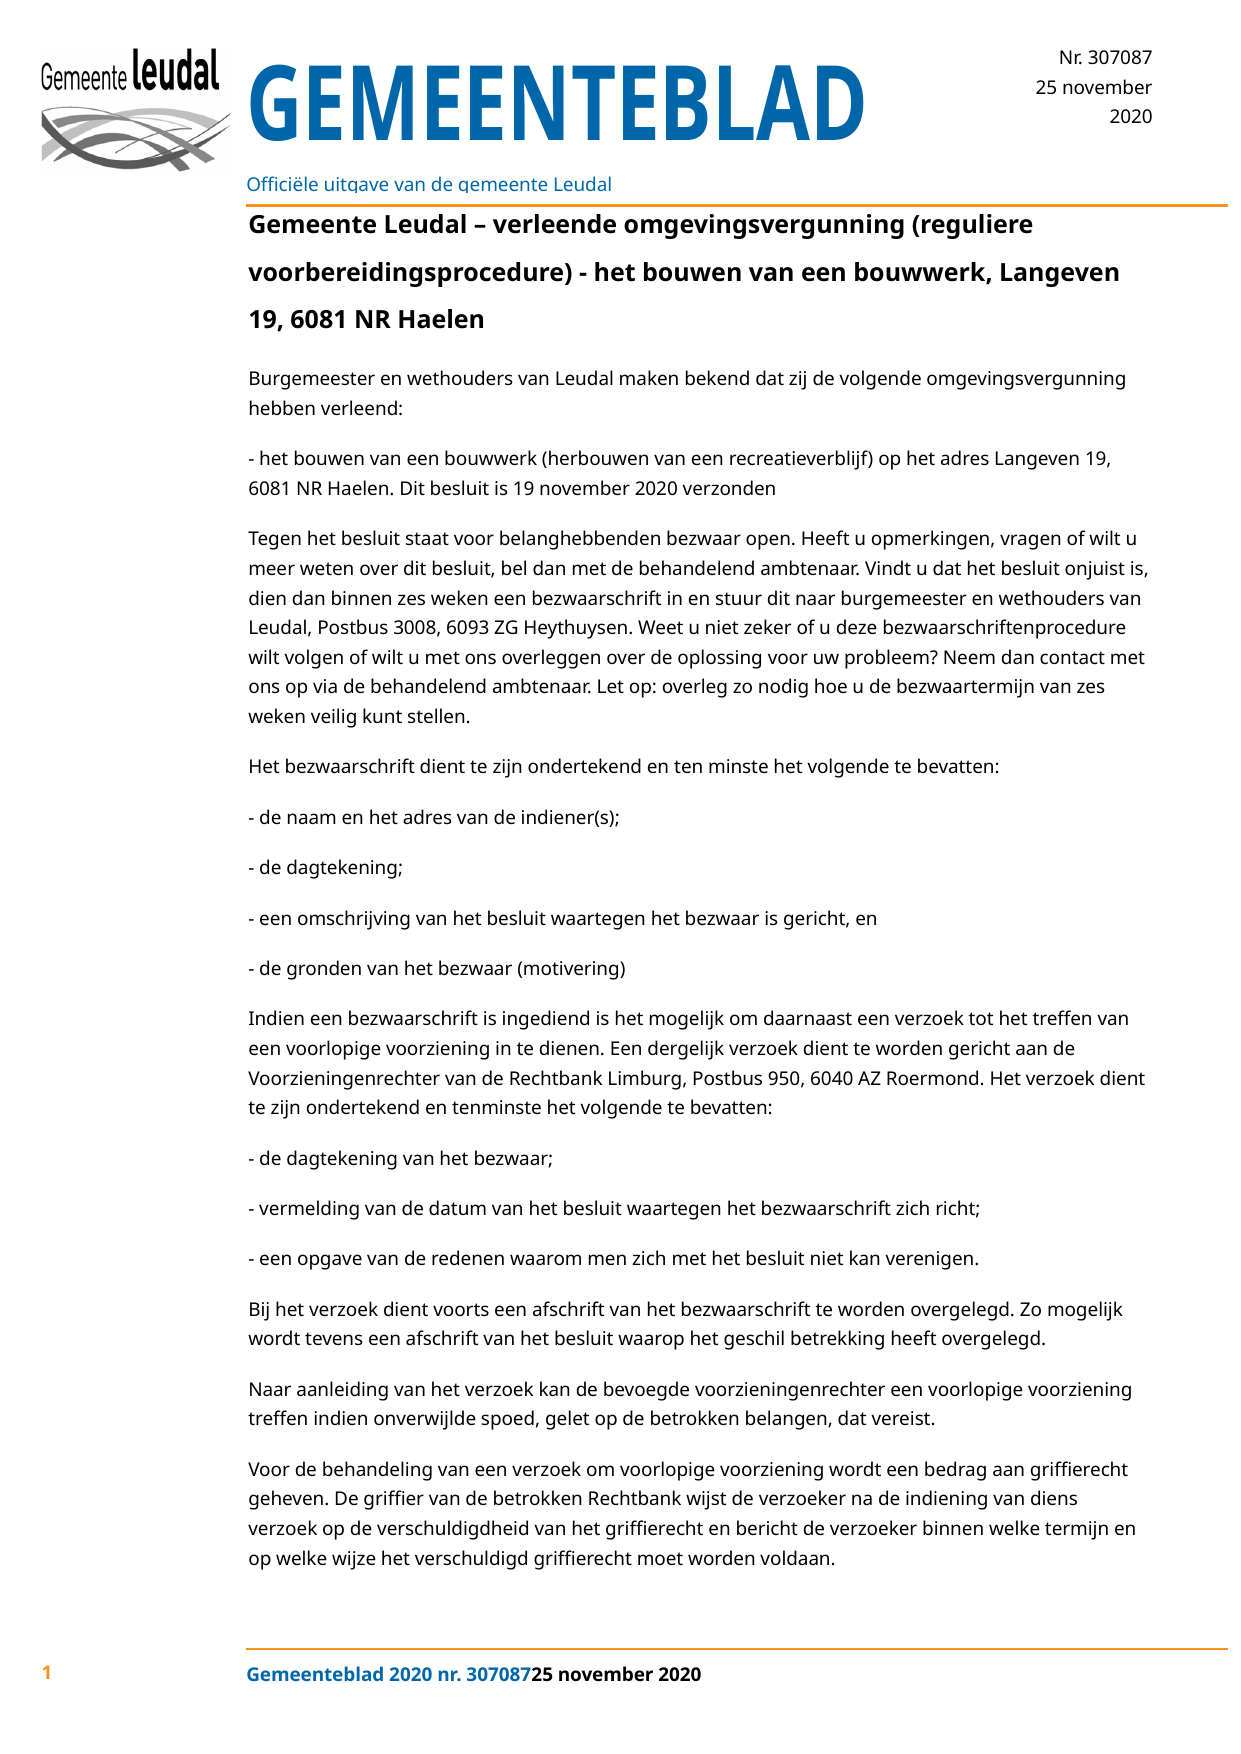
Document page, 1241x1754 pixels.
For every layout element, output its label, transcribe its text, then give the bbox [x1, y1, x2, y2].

picture [41, 47, 231, 172]
text - de dagtekening van het bezwaar; [248, 1145, 1152, 1170]
text Bij het verzoek dient voorts een afschrift van het bezwaarschrift te worden overgelegd. Zo mogelijk wordt tevens een afschrift van het besluit waarop het geschil betrekking heeft overgelegd. [248, 1296, 1152, 1351]
text Voor de behandeling van een verzoek om voorlopige voorziening wordt een bedrag aan griffierecht geheven. De griffier van de betrokken Rechtbank wijst de verzoeker na de indiening van diens verzoek op de verschuldigdheid van het griffierecht en bericht de verzoeker binnen welke termijn en op welke wijze het verschuldigd griffierecht moet worden voldaan. [248, 1456, 1152, 1570]
text Het bezwaarschrift dient te zijn ondertekend en ten minste het volgende te bevatten: [248, 753, 1152, 779]
text Naar aanleiding van het verzoek kan de bevoegde voorzieningenrechter een voorlopige voorziening treffen indien onverwijlde spoed, gelet op de betrokken belangen, dat vereist. [248, 1376, 1152, 1431]
text - het bouwen van een bouwwerk (herbouwen van een recreatieverblijf) op het adres Langeven 19, 6081 NR Haelen. Dit besluit is 19 november 2020 verzonden [248, 446, 1152, 501]
text - de naam en het adres van de indiener(s); [248, 804, 1152, 829]
text Gemeente Leudal – verleende omgevingsvergunning (reguliere voorbereidingsprocedure) - het bouwen van een bouwwerk, Langeven 19, 6081 NR Haelen [248, 207, 1152, 336]
text Tegen het besluit staat voor belanghebbenden bezwaar open. Heeft u opmerkingen, vragen of wilt u meer weten over dit besluit, bel dan met de behandelend ambtenaar. Vindt u dat het besluit onjuist is, dien dan binnen zes weken een bezwaarschrift in en stuur dit naar burgemeester en wethouders van Leudal, Postbus 3008, 6093 ZG Heythuysen. Weet u niet zeker of u deze bezwaarschriftenprocedure wilt volgen of wilt u met ons overleggen over de oplossing voor uw probleem? Neem dan contact met ons op via de behandelend ambtenaar. Let op: overleg zo nodig hoe u de bezwaartermijn van zes weken veilig kunt stellen. [248, 526, 1152, 729]
text - een omschrijving van het besluit waartegen het bezwaar is gericht, en [248, 905, 1152, 930]
text - de gronden van het bezwaar (motivering) [248, 955, 1152, 981]
text Indien een bezwaarschrift is ingediend is het mogelijk om daarnaast een verzoek tot het treffen van een voorlopige voorziening in te dienen. Een dergelijk verzoek dient te worden gericht aan de Voorzieningenrechter van de Rechtbank Limburg, Postbus 950, 6040 AZ Roermond. Het verzoek dient te zijn ondertekend en tenminste het volgende te bevatten: [248, 1006, 1152, 1120]
text - vermelding van de datum van het besluit waartegen het bezwaarschrift zich richt; [248, 1195, 1152, 1221]
text - de dagtekening; [248, 854, 1152, 880]
text Burgemeester en wethouders van Leudal maken bekend dat zij de volgende omgevingsvergunning hebben verleend: [248, 366, 1152, 421]
text - een opgave van de redenen waarom men zich met het besluit niet kan verenigen. [248, 1246, 1152, 1271]
